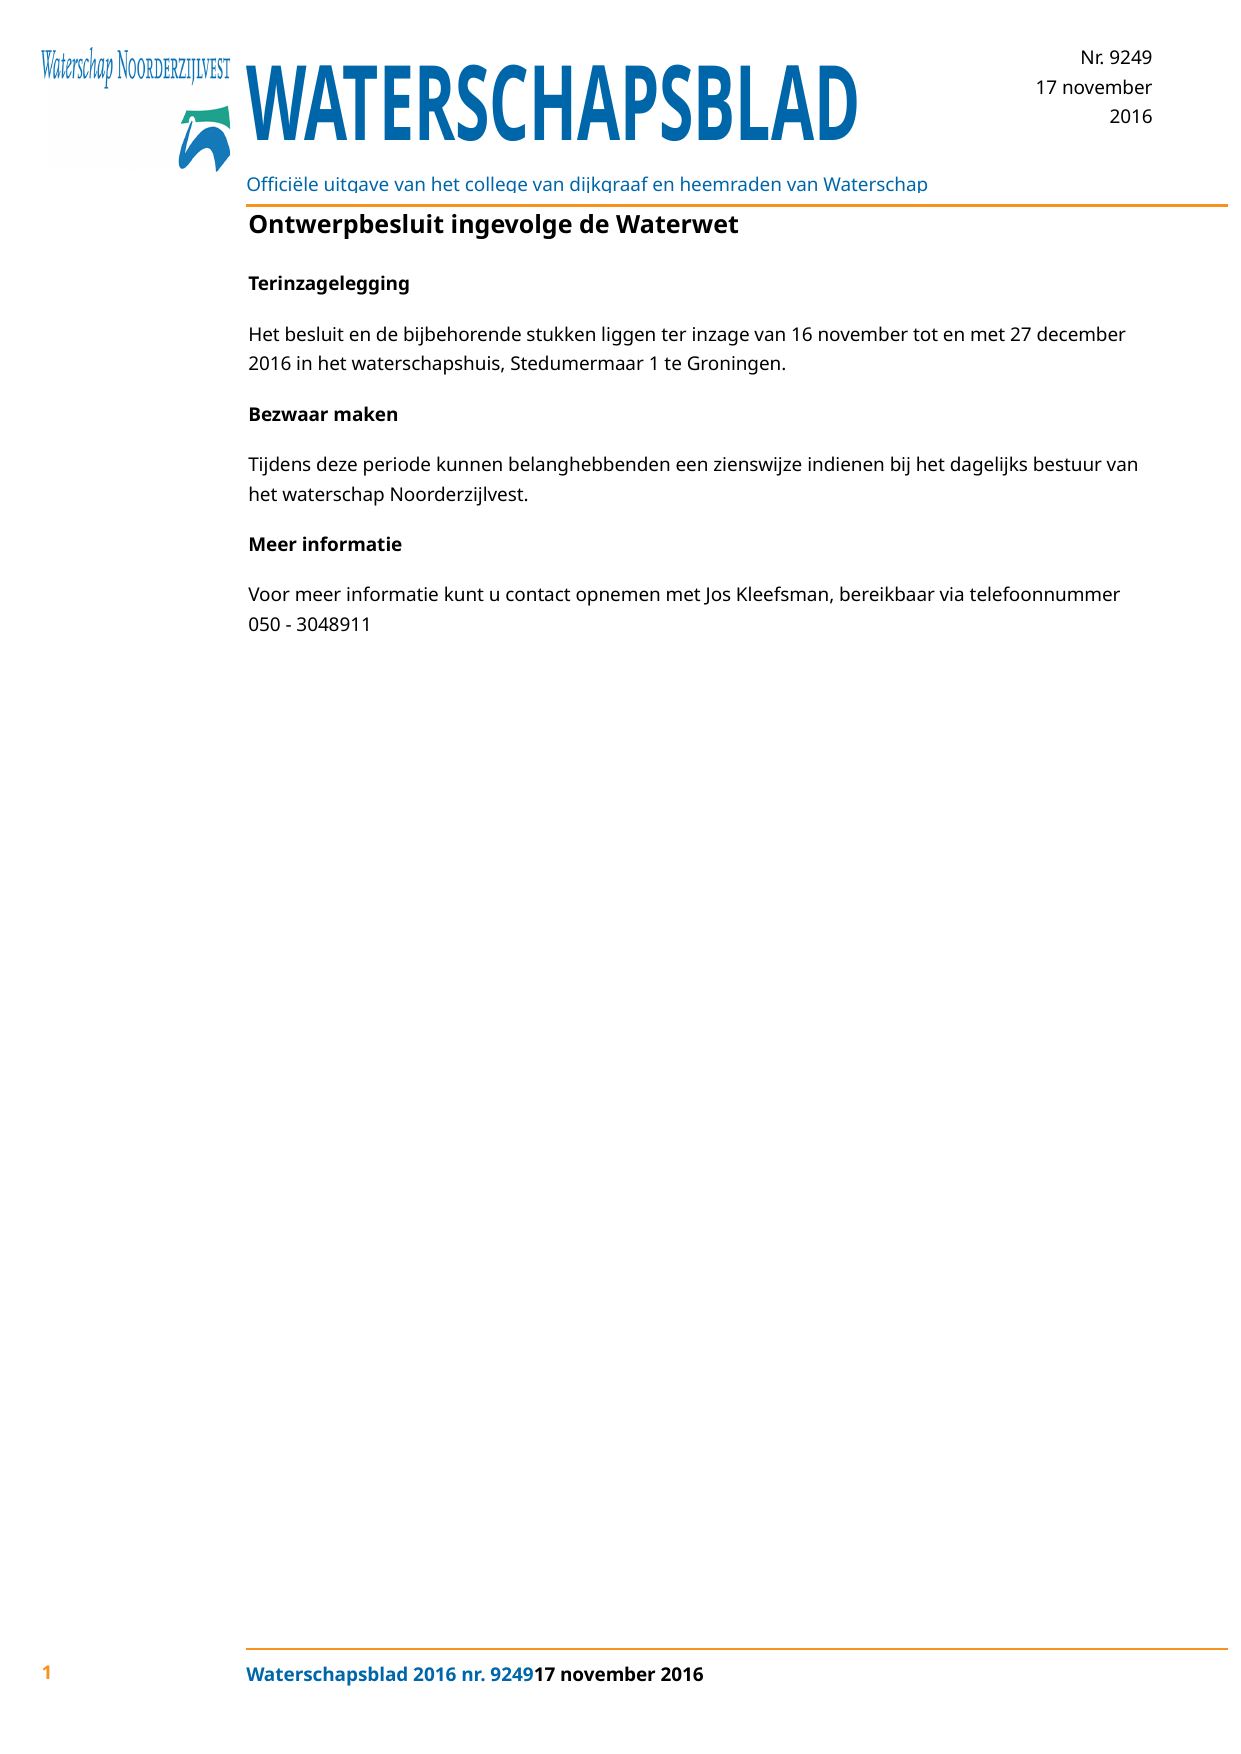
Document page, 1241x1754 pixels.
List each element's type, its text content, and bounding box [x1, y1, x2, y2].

text Voor meer informatie kunt u contact opnemen met Jos Kleefsman, bereikbaar via telefoonnummer 050 - 3048911 [248, 582, 1152, 637]
picture [41, 47, 231, 172]
text Bezwaar maken [248, 401, 1152, 426]
text Tijdens deze periode kunnen belanghebbenden een zienswijze indienen bij het dagelijks bestuur van het waterschap Noorderzijlvest. [248, 451, 1152, 506]
text Terinzagelegging [248, 270, 1152, 296]
text Meer informatie [248, 531, 1152, 557]
text Het besluit en de bijbehorende stukken liggen ter inzage van 16 november tot en met 27 december 2016 in het waterschapshuis, Stedumermaar 1 te Groningen. [248, 321, 1152, 376]
text Ontwerpbesluit ingevolge de Waterwet [248, 207, 1152, 241]
